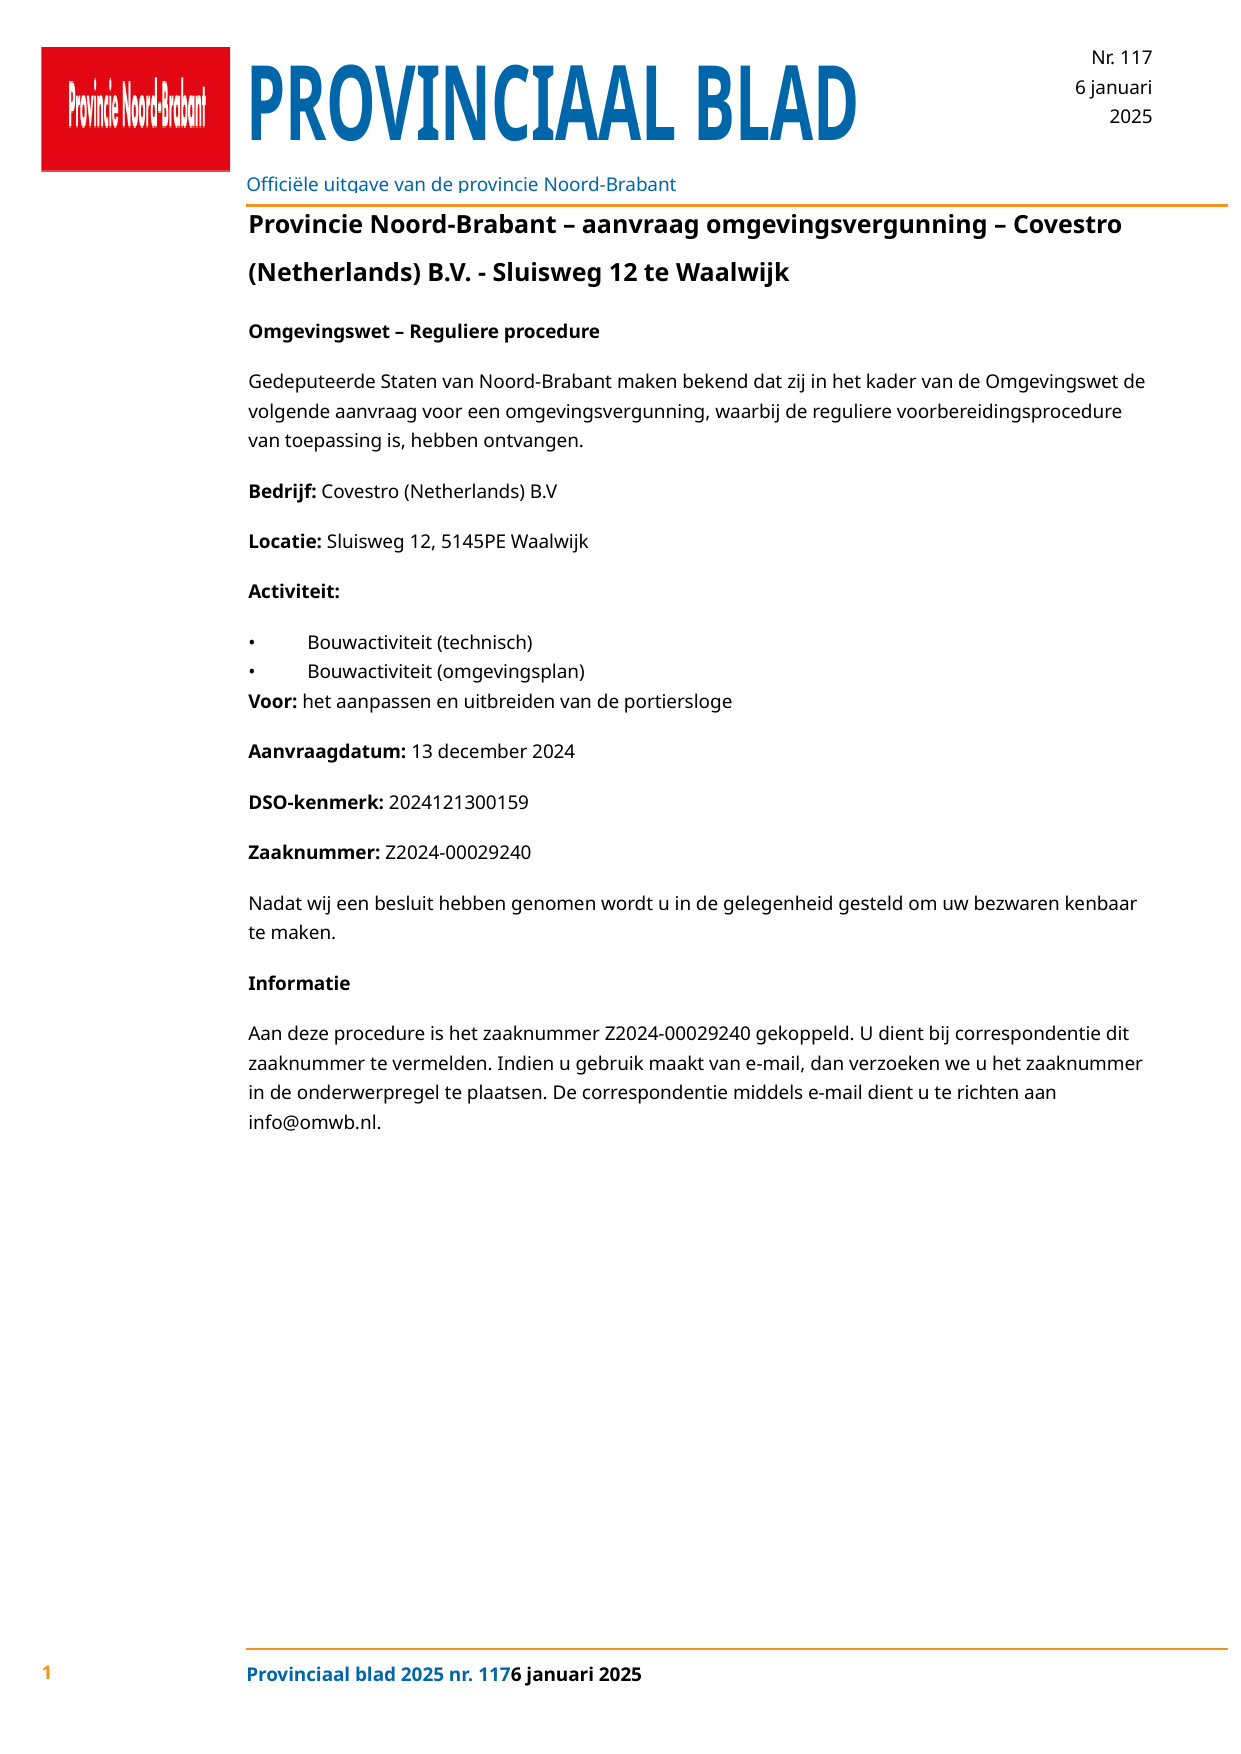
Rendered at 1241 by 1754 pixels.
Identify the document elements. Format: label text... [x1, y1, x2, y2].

text DSO-kenmerk: 2024121300159 [248, 789, 1152, 815]
text Aanvraagdatum: 13 december 2024 [248, 739, 1152, 764]
picture [41, 47, 231, 172]
text Gedeputeerde Staten van Noord-Brabant maken bekend dat zij in het kader van de Omgevingswet de volgende aanvraag voor een omgevingsvergunning, waarbij de reguliere voorbereidingsprocedure van toepassing is, hebben ontvangen. [248, 368, 1152, 453]
text Nadat wij een besluit hebben genomen wordt u in de gelegenheid gesteld om uw bezwaren kenbaar te maken. [248, 890, 1152, 945]
text Bedrijf: Covestro (Netherlands) B.V [248, 478, 1152, 504]
text Aan deze procedure is het zaaknummer Z2024-00029240 gekoppeld. U dient bij correspondentie dit zaaknummer te vermelden. Indien u gebruik maakt van e-mail, dan verzoeken we u het zaaknummer in de onderwerpregel te plaatsen. De correspondentie middels e-mail dient u te richten aan info@omwb.nl. [248, 1020, 1152, 1135]
list Bouwactiviteit (technisch) [248, 629, 1152, 655]
text Activiteit: [248, 579, 1152, 604]
list Bouwactiviteit (omgevingsplan) [248, 659, 1152, 684]
text Locatie: Sluisweg 12, 5145PE Waalwijk [248, 528, 1152, 554]
text Provincie Noord-Brabant – aanvraag omgevingsvergunning – Covestro (Netherlands) B.V. - Sluisweg 12 te Waalwijk [248, 207, 1152, 288]
text Zaaknummer: Z2024-00029240 [248, 839, 1152, 865]
text Voor: het aanpassen en uitbreiden van de portiersloge [248, 688, 1152, 714]
text Informatie [248, 970, 1152, 996]
text Omgevingswet – Reguliere procedure [248, 318, 1152, 344]
